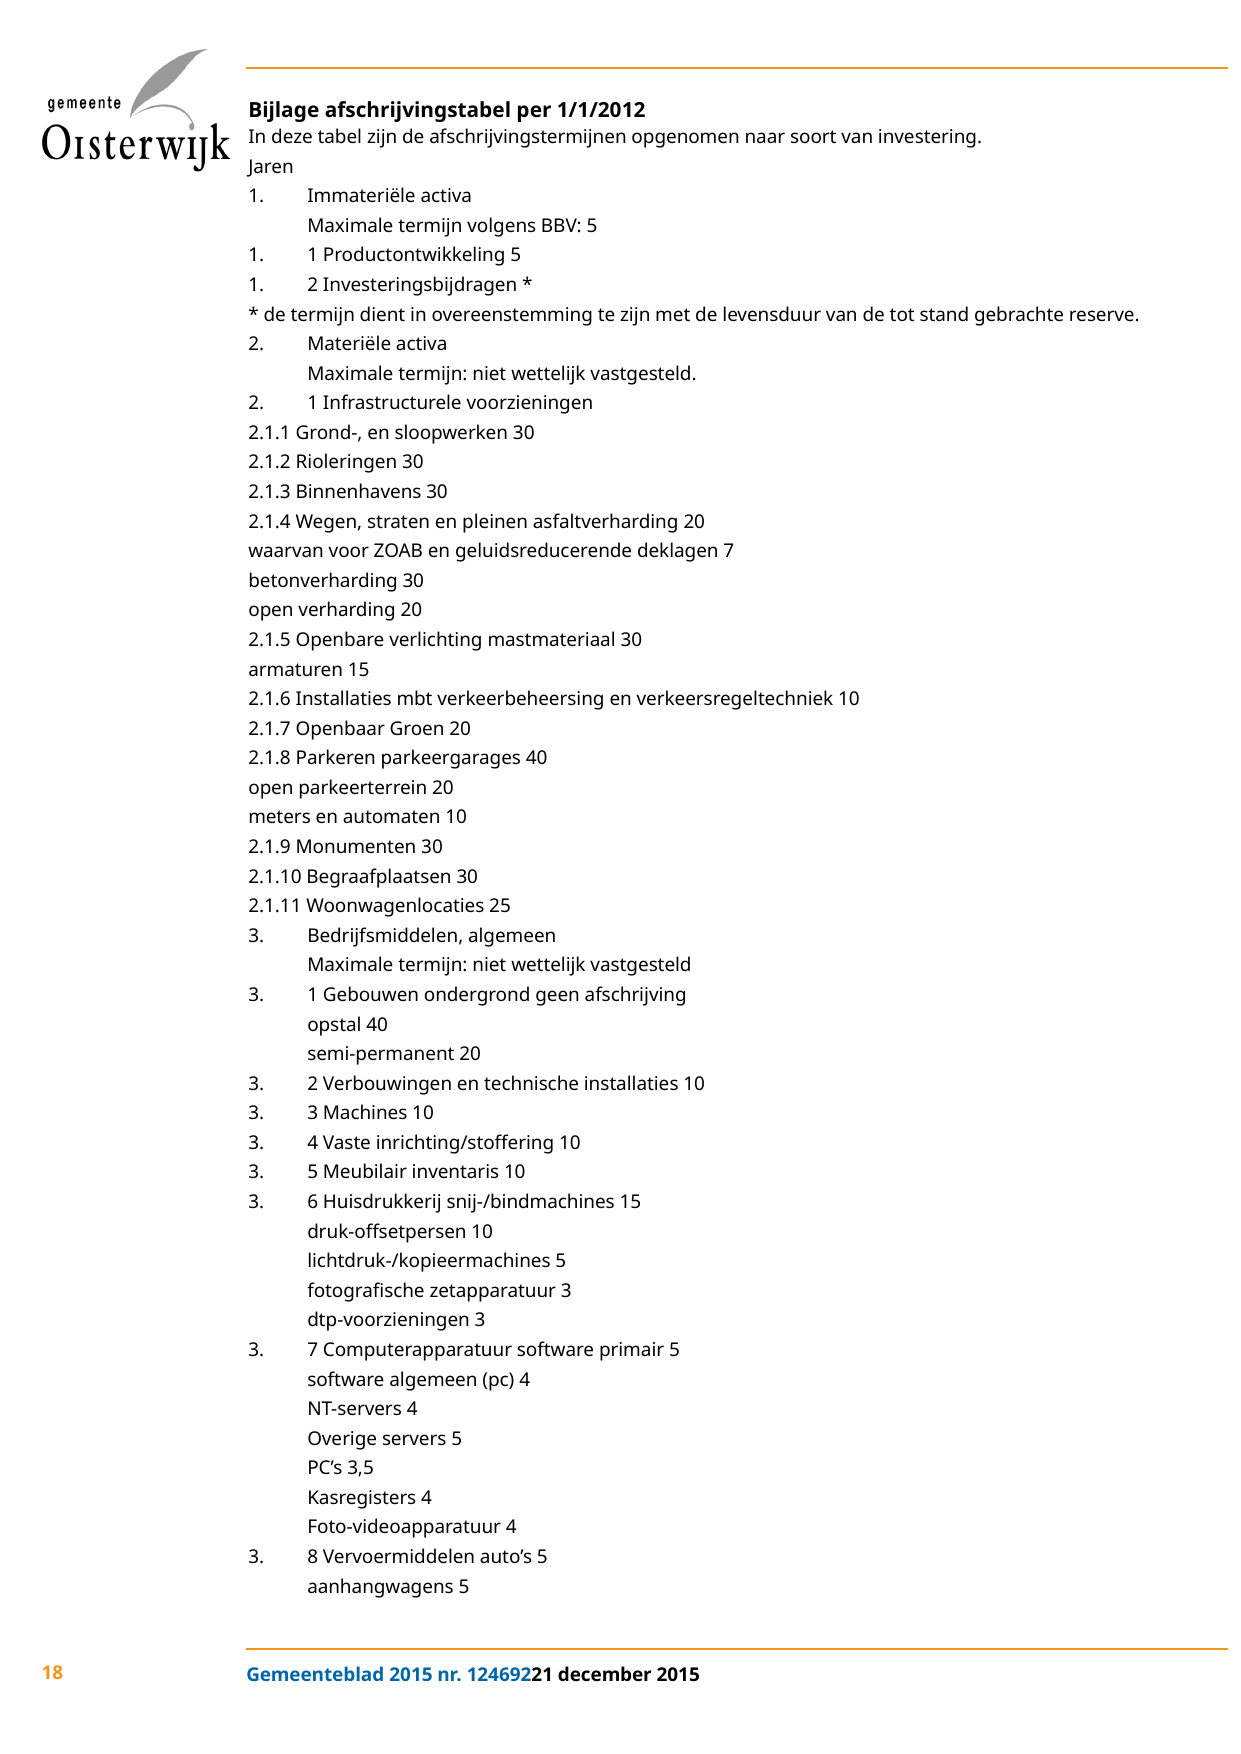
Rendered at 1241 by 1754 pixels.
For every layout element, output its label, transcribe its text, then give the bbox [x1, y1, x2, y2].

list druk-offsetpersen 10 [248, 1218, 1152, 1244]
list dtp-voorzieningen 3 [248, 1307, 1152, 1332]
list 2 Investeringsbijdragen * [248, 271, 1152, 297]
text waarvan voor ZOAB en geluidsreducerende deklagen 7 [248, 537, 1152, 563]
list Maximale termijn: niet wettelijk vastgesteld [248, 952, 1152, 977]
text 2.1.7 Openbaar Groen 20 [248, 715, 1152, 741]
text meters en automaten 10 [248, 804, 1152, 829]
list aanhangwagens 5 [248, 1573, 1152, 1599]
list 4 Vaste inrichting/stoffering 10 [248, 1129, 1152, 1155]
text 2.1.8 Parkeren parkeergarages 40 [248, 744, 1152, 770]
text 2.1.10 Begraafplaatsen 30 [248, 863, 1152, 889]
list 7 Computerapparatuur software primair 5 [248, 1336, 1152, 1362]
list Immateriële activa [248, 182, 1152, 208]
text Jaren [248, 153, 1152, 179]
list Kasregisters 4 [248, 1484, 1152, 1510]
text * de termijn dient in overeenstemming te zijn met de levensduur van de tot stand gebrachte reserve. [248, 301, 1152, 327]
list 1 Infrastructurele voorzieningen [248, 389, 1152, 415]
list 8 Vervoermiddelen auto’s 5 [248, 1543, 1152, 1569]
list 6 Huisdrukkerij snij-/bindmachines 15 [248, 1188, 1152, 1214]
list 5 Meubilair inventaris 10 [248, 1159, 1152, 1184]
list semi-permanent 20 [248, 1040, 1152, 1066]
text 2.1.11 Woonwagenlocaties 25 [248, 892, 1152, 918]
text 2.1.5 Openbare verlichting mastmateriaal 30 [248, 626, 1152, 652]
list NT-servers 4 [248, 1395, 1152, 1421]
text Bijlage afschrijvingstabel per 1/1/2012 [248, 95, 1152, 123]
list Materiële activa [248, 330, 1152, 356]
list 1 Gebouwen ondergrond geen afschrijving [248, 981, 1152, 1007]
list lichtdruk-/kopieermachines 5 [248, 1247, 1152, 1273]
list PC’s 3,5 [248, 1454, 1152, 1480]
text 2.1.9 Monumenten 30 [248, 833, 1152, 859]
text In deze tabel zijn de afschrijvingstermijnen opgenomen naar soort van investering. [248, 123, 1152, 149]
text open parkeerterrein 20 [248, 774, 1152, 800]
list Bedrijfsmiddelen, algemeen [248, 922, 1152, 948]
list 3 Machines 10 [248, 1099, 1152, 1125]
list 1 Productontwikkeling 5 [248, 242, 1152, 267]
list Maximale termijn: niet wettelijk vastgesteld. [248, 360, 1152, 386]
text armaturen 15 [248, 656, 1152, 682]
list Maximale termijn volgens BBV: 5 [248, 212, 1152, 238]
text 2.1.3 Binnenhavens 30 [248, 478, 1152, 504]
list fotografische zetapparatuur 3 [248, 1277, 1152, 1303]
text 2.1.6 Installaties mbt verkeerbeheersing en verkeersregeltechniek 10 [248, 685, 1152, 711]
text 2.1.4 Wegen, straten en pleinen asfaltverharding 20 [248, 508, 1152, 534]
picture [41, 47, 231, 172]
list opstal 40 [248, 1011, 1152, 1037]
list Overige servers 5 [248, 1425, 1152, 1451]
text betonverharding 30 [248, 567, 1152, 593]
list 2 Verbouwingen en technische installaties 10 [248, 1070, 1152, 1096]
text open verharding 20 [248, 597, 1152, 622]
text 2.1.2 Rioleringen 30 [248, 449, 1152, 474]
list software algemeen (pc) 4 [248, 1366, 1152, 1392]
list Foto-videoapparatuur 4 [248, 1514, 1152, 1539]
text 2.1.1 Grond-, en sloopwerken 30 [248, 419, 1152, 445]
